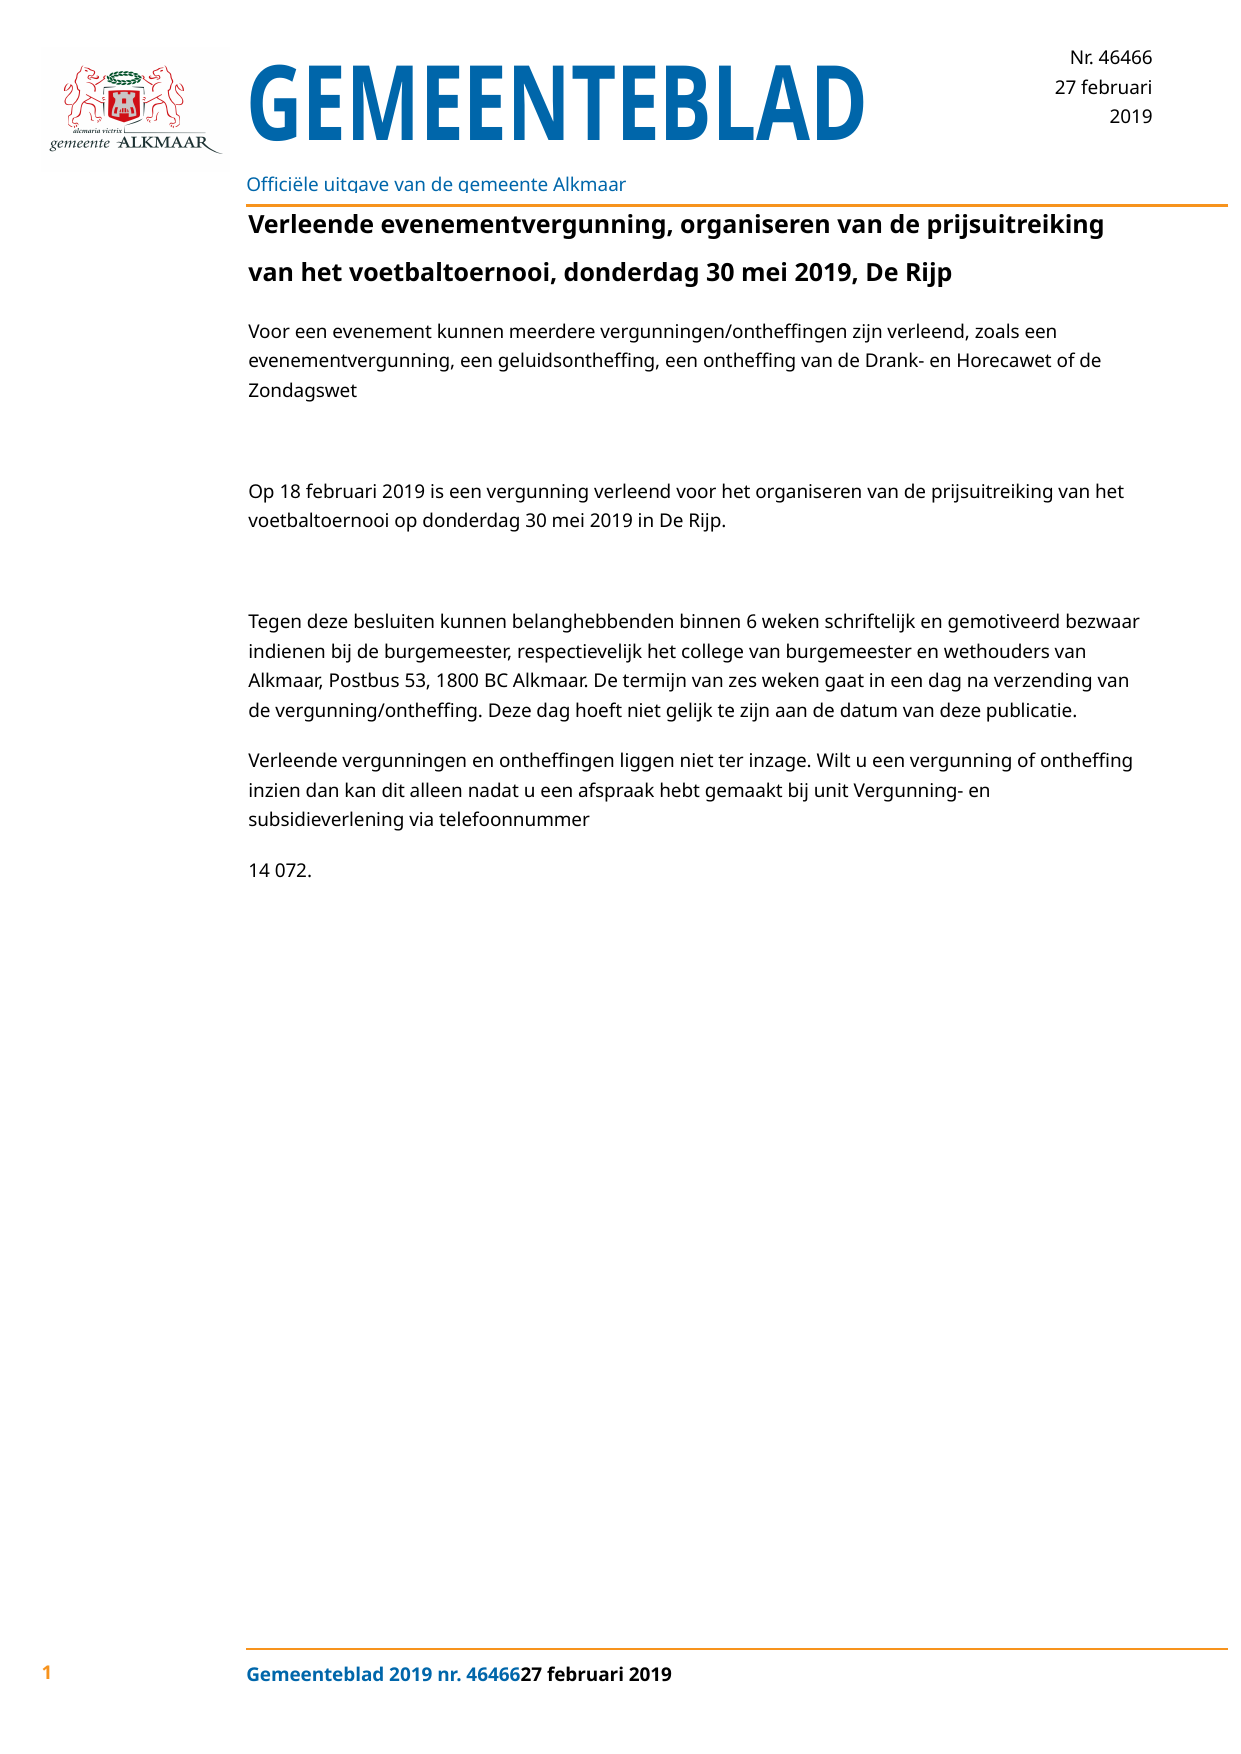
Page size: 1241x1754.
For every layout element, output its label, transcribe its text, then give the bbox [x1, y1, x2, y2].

text 14 072. [248, 857, 1152, 883]
text Op 18 februari 2019 is een vergunning verleend voor het organiseren van de prijsuitreiking van het voetbaltoernooi op donderdag 30 mei 2019 in De Rijp. [248, 478, 1152, 533]
picture [41, 47, 231, 172]
text Verleende vergunningen en ontheffingen liggen niet ter inzage. Wilt u een vergunning of ontheffing inzien dan kan dit alleen nadat u een afspraak hebt gemaakt bij unit Vergunning- en subsidieverlening via telefoonnummer [248, 747, 1152, 832]
text Voor een evenement kunnen meerdere vergunningen/ontheffingen zijn verleend, zoals een evenementvergunning, een geluidsontheffing, een ontheffing van de Drank- en Horecawet of de Zondagswet [248, 318, 1152, 403]
text Verleende evenementvergunning, organiseren van de prijsuitreiking van het voetbaltoernooi, donderdag 30 mei 2019, De Rijp [248, 207, 1152, 288]
text Tegen deze besluiten kunnen belanghebbenden binnen 6 weken schriftelijk en gemotiveerd bezwaar indienen bij de burgemeester, respectievelijk het college van burgemeester en wethouders van Alkmaar, Postbus 53, 1800 BC Alkmaar. De termijn van zes weken gaat in een dag na verzending van de vergunning/ontheffing. Deze dag hoeft niet gelijk te zijn aan de datum van deze publicatie. [248, 608, 1152, 723]
